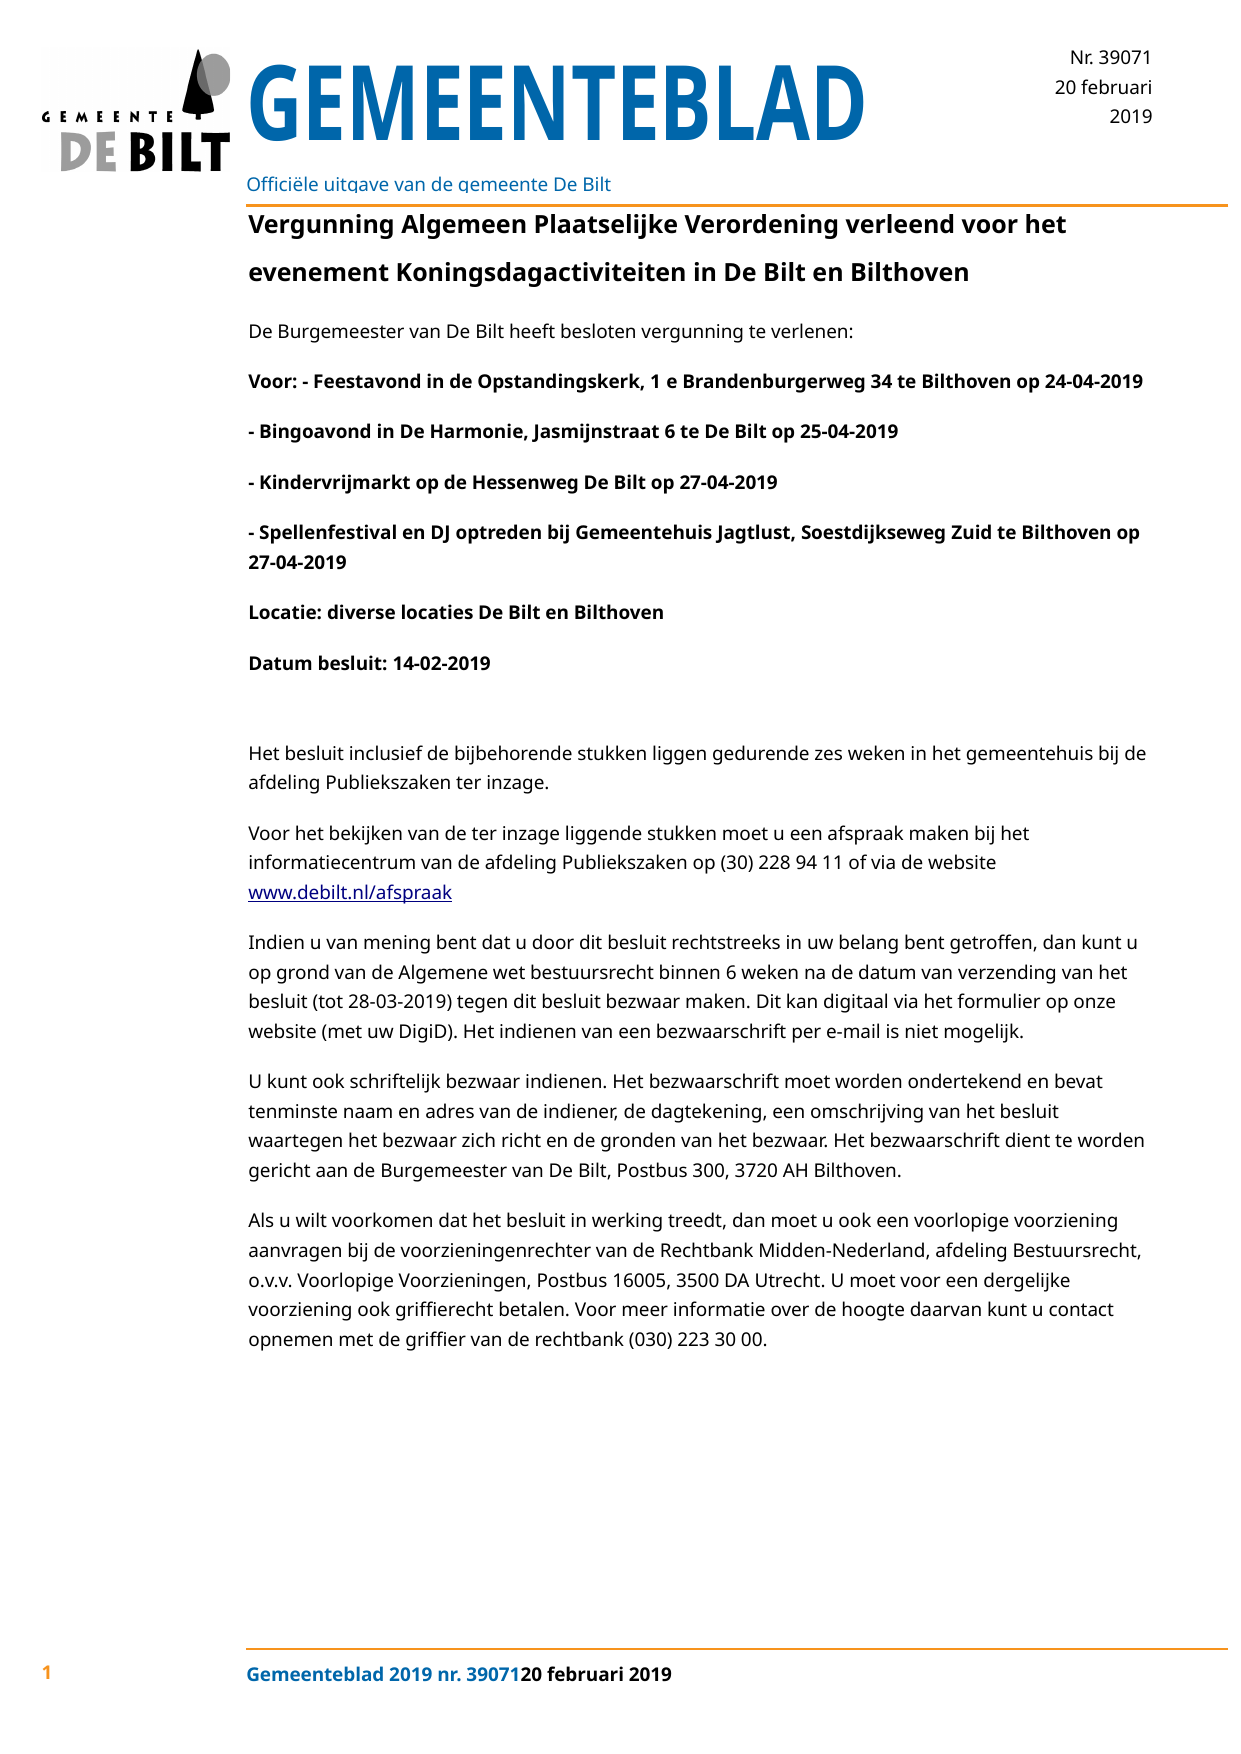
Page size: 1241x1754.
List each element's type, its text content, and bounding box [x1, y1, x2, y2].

text - Bingoavond in De Harmonie, Jasmijnstraat 6 te De Bilt op 25-04-2019 [248, 419, 1152, 444]
text De Burgemeester van De Bilt heeft besloten vergunning te verlenen: [248, 318, 1152, 344]
text U kunt ook schriftelijk bezwaar indienen. Het bezwaarschrift moet worden ondertekend en bevat tenminste naam en adres van de indiener, de dagtekening, een omschrijving van het besluit waartegen het bezwaar zich richt en de gronden van het bezwaar. Het bezwaarschrift dient te worden gericht aan de Burgemeester van De Bilt, Postbus 300, 3720 AH Bilthoven. [248, 1068, 1152, 1183]
text Locatie: diverse locaties De Bilt en Bilthoven [248, 599, 1152, 625]
text Als u wilt voorkomen dat het besluit in werking treedt, dan moet u ook een voorlopige voorziening aanvragen bij de voorzieningenrechter van de Rechtbank Midden-Nederland, afdeling Bestuursrecht, o.v.v. Voorlopige Voorzieningen, Postbus 16005, 3500 DA Utrecht. U moet voor een dergelijke voorziening ook griffierecht betalen. Voor meer informatie over de hoogte daarvan kunt u contact opnemen met de griffier van de rechtbank (030) 223 30 00. [248, 1208, 1152, 1352]
text Indien u van mening bent dat u door dit besluit rechtstreeks in uw belang bent getroffen, dan kunt u op grond van de Algemene wet bestuursrecht binnen 6 weken na de datum van verzending van het besluit (tot 28-03-2019) tegen dit besluit bezwaar maken. Dit kan digitaal via het formulier op onze website (met uw DigiD). Het indienen van een bezwaarschrift per e-mail is niet mogelijk. [248, 929, 1152, 1044]
text - Kindervrijmarkt op de Hessenweg De Bilt op 27-04-2019 [248, 469, 1152, 495]
text Vergunning Algemeen Plaatselijke Verordening verleend voor het evenement Koningsdagactiviteiten in De Bilt en Bilthoven [248, 207, 1152, 288]
text Voor: - Feestavond in de Opstandingskerk, 1 e Brandenburgerweg 34 te Bilthoven op 24-04-2019 [248, 368, 1152, 394]
text - Spellenfestival en DJ optreden bij Gemeentehuis Jagtlust, Soestdijkseweg Zuid te Bilthoven op 27-04-2019 [248, 519, 1152, 575]
text Het besluit inclusief de bijbehorende stukken liggen gedurende zes weken in het gemeentehuis bij de afdeling Publiekszaken ter inzage. [248, 740, 1152, 795]
text Datum besluit: 14-02-2019 [248, 650, 1152, 676]
text Voor het bekijken van de ter inzage liggende stukken moet u een afspraak maken bij het informatiecentrum van de afdeling Publiekszaken op (30) 228 94 11 of via de website www.debilt.nl/afspraak [248, 820, 1152, 904]
picture [41, 47, 231, 172]
